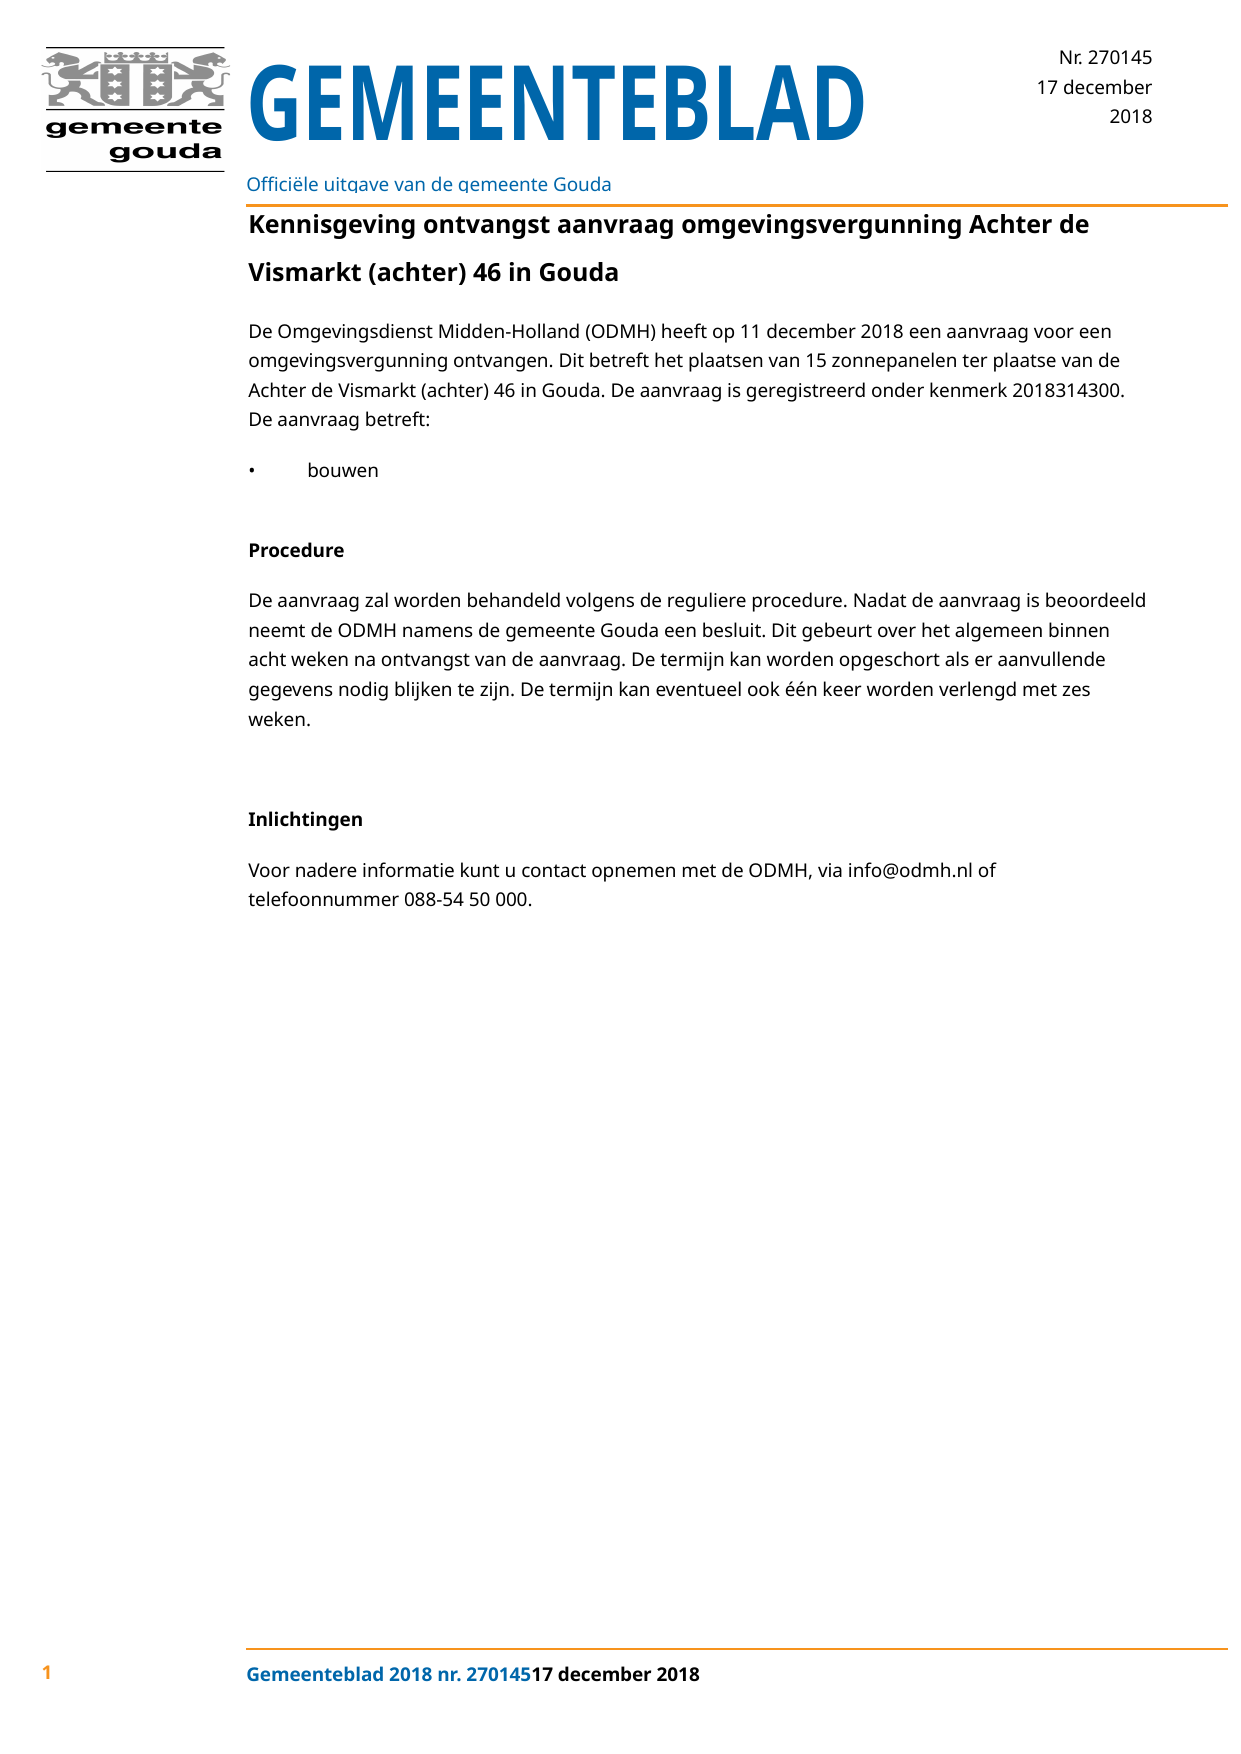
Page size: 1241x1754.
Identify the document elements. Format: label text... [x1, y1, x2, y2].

text Procedure [248, 537, 1152, 563]
text De aanvraag zal worden behandeld volgens de reguliere procedure. Nadat de aanvraag is beoordeeld neemt de ODMH namens de gemeente Gouda een besluit. Dit gebeurt over het algemeen binnen acht weken na ontvangst van de aanvraag. De termijn kan worden opgeschort als er aanvullende gegevens nodig blijken te zijn. De termijn kan eventueel ook één keer worden verlengd met zes weken. [248, 587, 1152, 732]
text De Omgevingsdienst Midden-Holland (ODMH) heeft op 11 december 2018 een aanvraag voor een omgevingsvergunning ontvangen. Dit betreft het plaatsen van 15 zonnepanelen ter plaatse van de Achter de Vismarkt (achter) 46 in Gouda. De aanvraag is geregistreerd onder kenmerk 2018314300. De aanvraag betreft: [248, 318, 1152, 432]
list bouwen [248, 457, 1152, 483]
text Kennisgeving ontvangst aanvraag omgevingsvergunning Achter de Vismarkt (achter) 46 in Gouda [248, 207, 1152, 288]
picture [41, 47, 231, 172]
text Inlichtingen [248, 807, 1152, 832]
text Voor nadere informatie kunt u contact opnemen met de ODMH, via info@odmh.nl of telefoonnummer 088-54 50 000. [248, 857, 1152, 912]
